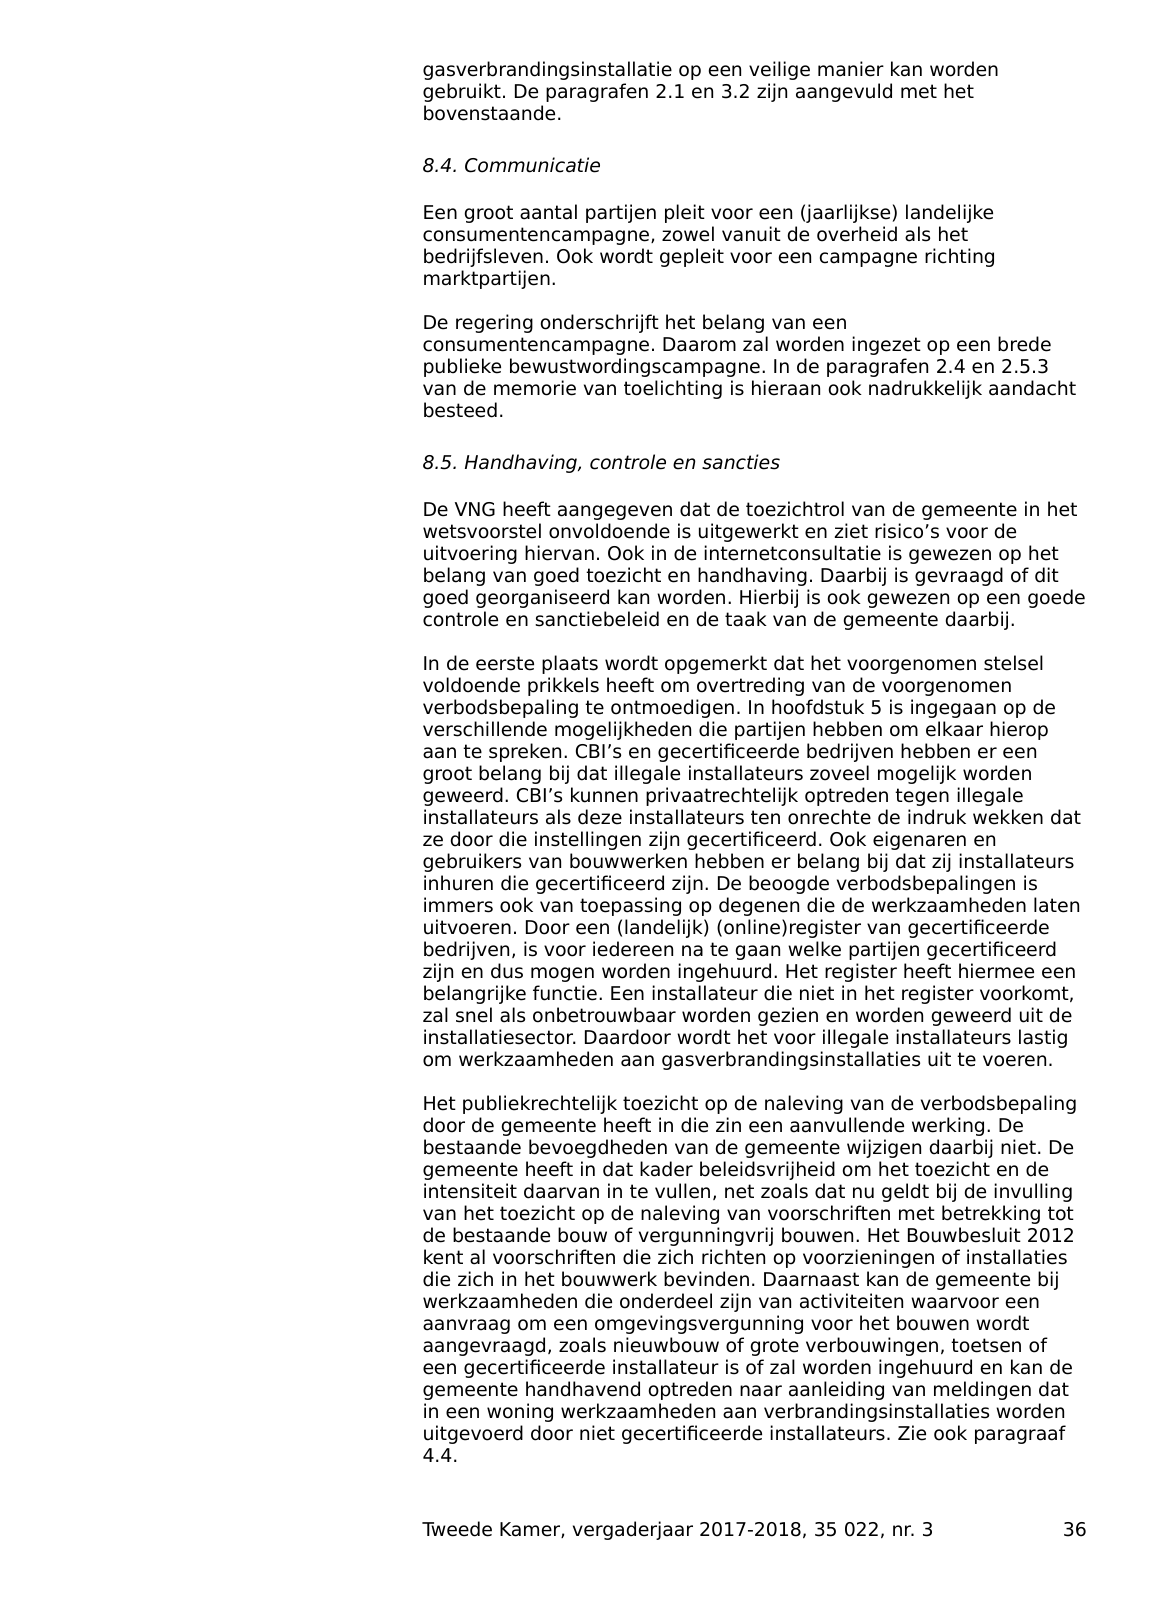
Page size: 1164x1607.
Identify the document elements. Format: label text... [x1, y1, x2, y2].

text In de eerste plaats wordt opgemerkt dat het voorgenomen stelsel voldoende prikkels heeft om overtreding van de voorgenomen verbodsbepaling te ontmoedigen. In hoofdstuk 5 is ingegaan op de verschillende mogelijkheden die partijen hebben om elkaar hierop aan te spreken. CBI’s en gecertificeerde bedrijven hebben er een groot belang bij dat illegale installateurs zoveel mogelijk worden geweerd. CBI’s kunnen privaatrechtelijk optreden tegen illegale installateurs als deze installateurs ten onrechte de indruk wekken dat ze door die instellingen zijn gecertificeerd. Ook eigenaren en gebruikers van bouwwerken hebben er belang bij dat zij installateurs inhuren die gecertificeerd zijn. De beoogde verbodsbepalingen is immers ook van toepassing op degenen die de werkzaamheden laten uitvoeren. Door een (landelijk) (online)register van gecertificeerde bedrijven, is voor iedereen na te gaan welke partijen gecertificeerd zijn en dus mogen worden ingehuurd. Het register heeft hiermee een belangrijke functie. Een installateur die niet in het register voorkomt, zal snel als onbetrouwbaar worden gezien en worden geweerd uit de installatiesector. Daardoor wordt het voor illegale installateurs lastig om werkzaamheden aan gasverbrandingsinstallaties uit te voeren. [422, 653, 1087, 1071]
text De VNG heeft aangegeven dat de toezichtrol van de gemeente in het wetsvoorstel onvoldoende is uitgewerkt en ziet risico’s voor de uitvoering hiervan. Ook in de internetconsultatie is gewezen op het belang van goed toezicht en handhaving. Daarbij is gevraagd of dit goed georganiseerd kan worden. Hierbij is ook gewezen op een goede controle en sanctiebeleid en de taak van de gemeente daarbij. [422, 499, 1087, 631]
text gasverbrandingsinstallatie op een veilige manier kan worden gebruikt. De paragrafen 2.1 en 3.2 zijn aangevuld met het bovenstaande. [422, 59, 1087, 125]
subtitle 8.4. Communicatie [422, 155, 1087, 177]
text Het publiekrechtelijk toezicht op de naleving van de verbodsbepaling door de gemeente heeft in die zin een aanvullende werking. De bestaande bevoegdheden van de gemeente wijzigen daarbij niet. De gemeente heeft in dat kader beleidsvrijheid om het toezicht en de intensiteit daarvan in te vullen, net zoals dat nu geldt bij de invulling van het toezicht op de naleving van voorschriften met betrekking tot de bestaande bouw of vergunningvrij bouwen. Het Bouwbesluit 2012 kent al voorschriften die zich richten op voorzieningen of installaties die zich in het bouwwerk bevinden. Daarnaast kan de gemeente bij werkzaamheden die onderdeel zijn van activiteiten waarvoor een aanvraag om een omgevingsvergunning voor het bouwen wordt aangevraagd, zoals nieuwbouw of grote verbouwingen, toetsen of een gecertificeerde installateur is of zal worden ingehuurd en kan de gemeente handhavend optreden naar aanleiding van meldingen dat in een woning werkzaamheden aan verbrandingsinstallaties worden uitgevoerd door niet gecertificeerde installateurs. Zie ook paragraaf 4.4. [422, 1093, 1087, 1466]
subtitle 8.5. Handhaving, controle en sancties [422, 452, 1087, 474]
text De regering onderschrijft het belang van een consumentencampagne. Daarom zal worden ingezet op een brede publieke bewustwordingscampagne. In de paragrafen 2.4 en 2.5.3 van de memorie van toelichting is hieraan ook nadrukkelijk aandacht besteed. [422, 312, 1087, 422]
text Een groot aantal partijen pleit voor een (jaarlijkse) landelijke consumentencampagne, zowel vanuit de overheid als het bedrijfsleven. Ook wordt gepleit voor een campagne richting marktpartijen. [422, 202, 1087, 290]
